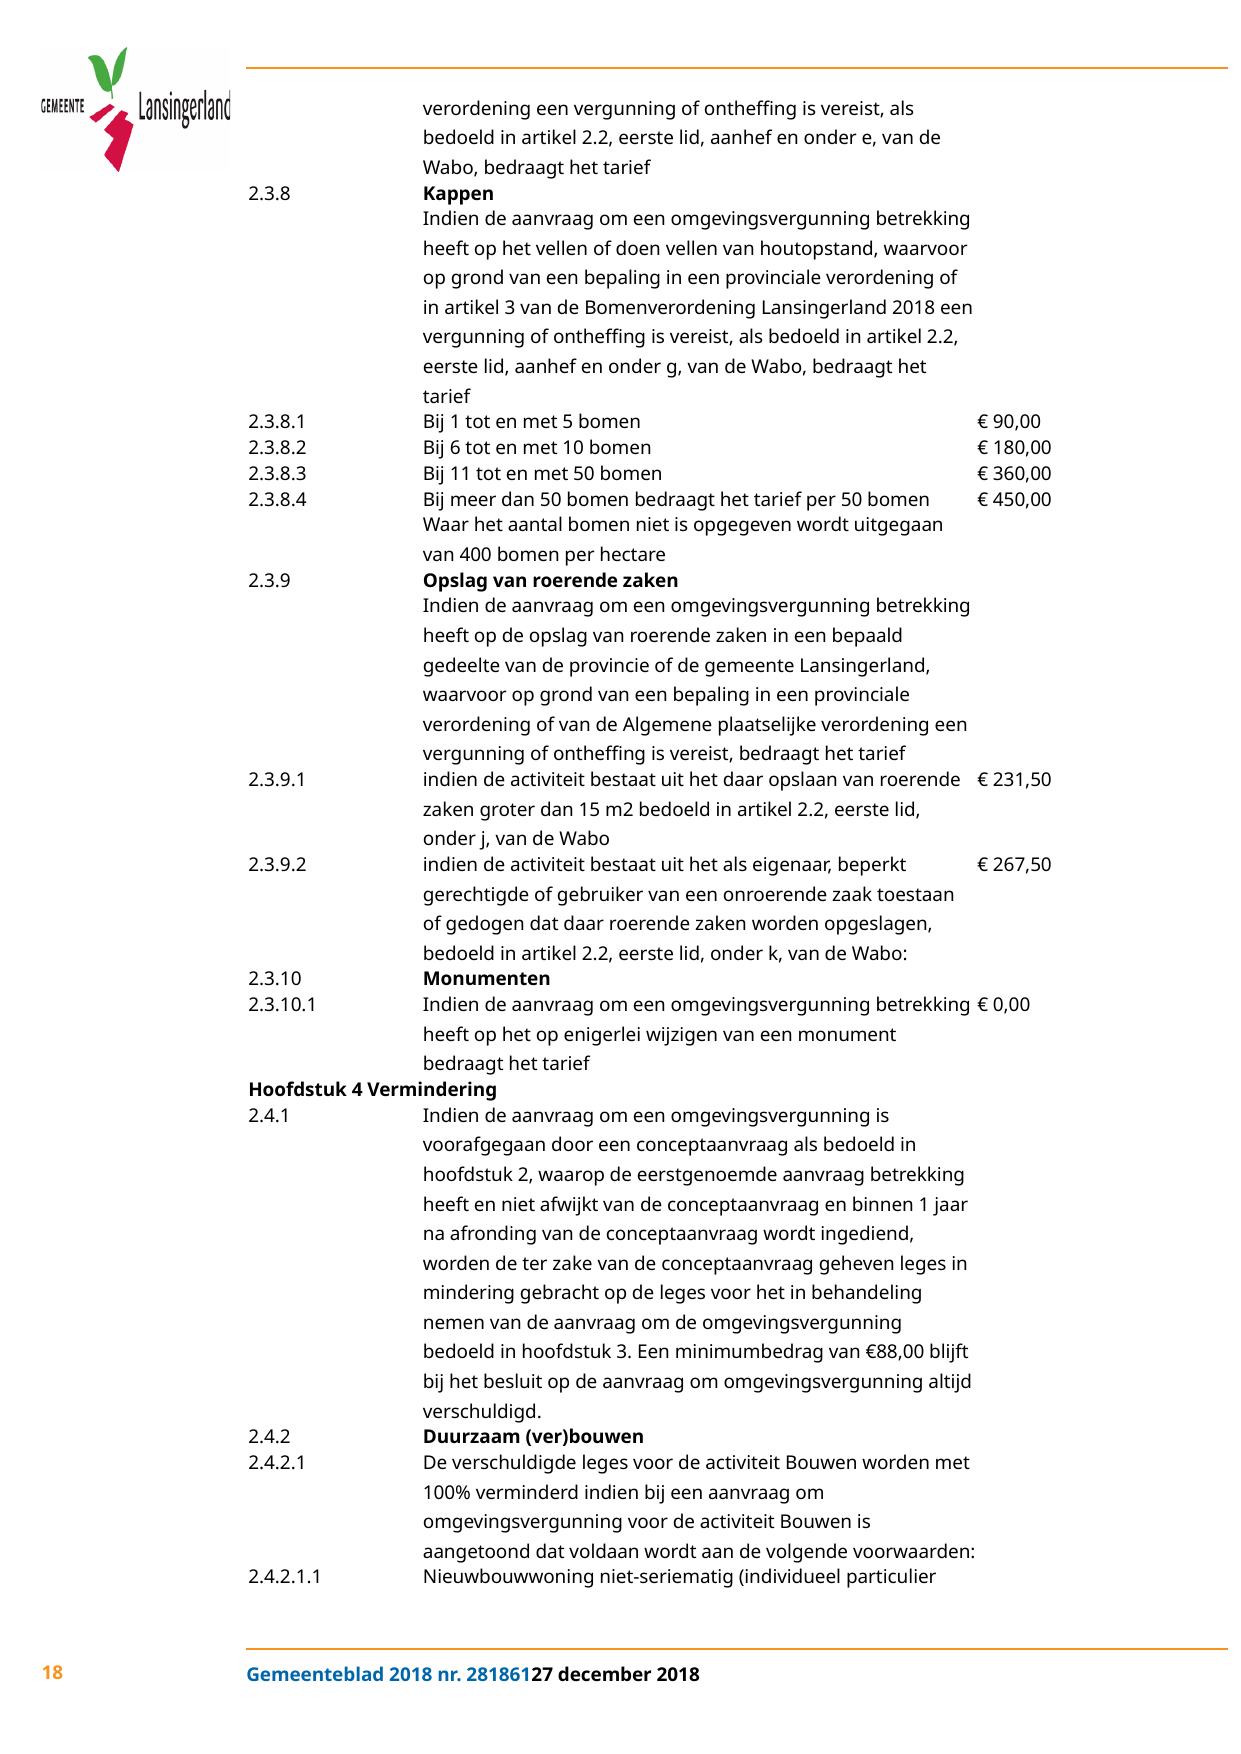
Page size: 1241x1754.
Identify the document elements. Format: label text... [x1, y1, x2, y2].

table_cell 2.3.8.3 [248, 460, 423, 486]
table_cell 2.3.10 [248, 966, 423, 991]
table_cell Bij meer dan 50 bomen bedraagt het tarief per 50 bomen [423, 486, 977, 512]
table_cell De verschuldigde leges voor de activiteit Bouwen worden met 100% verminderd indien bij een aanvraag om omgevingsvergunning voor de activiteit Bouwen is aangetoond dat voldaan wordt aan de volgende voorwaarden: [423, 1449, 977, 1564]
table_cell [977, 593, 1152, 766]
table_cell 2.3.9 [248, 567, 423, 593]
table_cell € 450,00 [977, 486, 1152, 512]
table_cell Kappen [423, 180, 977, 205]
table_cell [248, 512, 423, 567]
table_cell [977, 1564, 1152, 1589]
table_cell Indien de aanvraag om een omgevingsvergunning betrekking heeft op de opslag van roerende zaken in een bepaald gedeelte van de provincie of de gemeente Lansingerland, waarvoor op grond van een bepaling in een provinciale verordening of van de Algemene plaatselijke verordening een vergunning of ontheffing is vereist, bedraagt het tarief [423, 593, 977, 766]
table_cell indien de activiteit bestaat uit het als eigenaar, beperkt gerechtigde of gebruiker van een onroerende zaak toestaan of gedogen dat daar roerende zaken worden opgeslagen, bedoeld in artikel 2.2, eerste lid, onder k, van de Wabo: [423, 851, 977, 966]
table_cell Indien de aanvraag om een omgevingsvergunning is voorafgegaan door een conceptaanvraag als bedoeld in hoofdstuk 2, waarop de eerstgenoemde aanvraag betrekking heeft en niet afwijkt van de conceptaanvraag en binnen 1 jaar na afronding van de conceptaanvraag wordt ingediend, worden de ter zake van de conceptaanvraag geheven leges in mindering gebracht op de leges voor het in behandeling nemen van de aanvraag om de omgevingsvergunning bedoeld in hoofdstuk 3. Een minimumbedrag van €88,00 blijft bij het besluit op de aanvraag om omgevingsvergunning altijd verschuldigd. [423, 1102, 977, 1423]
table_cell 2.3.8.4 [248, 486, 423, 512]
table_cell € 231,50 [977, 766, 1152, 851]
table_cell Nieuwbouwwoning niet-seriematig (individueel particulier [423, 1564, 977, 1589]
table_cell [977, 1076, 1152, 1102]
table_cell [977, 966, 1152, 991]
picture [41, 47, 231, 172]
table_cell Monumenten [423, 966, 977, 991]
table_cell Hoofdstuk 4 Vermindering [248, 1076, 977, 1102]
table_cell Bij 6 tot en met 10 bomen [423, 434, 977, 460]
table_cell 2.3.8 [248, 180, 423, 205]
table_cell [977, 180, 1152, 205]
table_cell Indien de aanvraag om een omgevingsvergunning betrekking heeft op het vellen of doen vellen van houtopstand, waarvoor op grond van een bepaling in een provinciale verordening of in artikel 3 van de Bomenverordening Lansingerland 2018 een vergunning of ontheffing is vereist, als bedoeld in artikel 2.2, eerste lid, aanhef en onder g, van de Wabo, bedraagt het tarief [423, 205, 977, 409]
table_cell [977, 1102, 1152, 1423]
table_cell € 180,00 [977, 434, 1152, 460]
table_cell [248, 95, 423, 180]
table_cell € 267,50 [977, 851, 1152, 966]
table_cell Duurzaam (ver)bouwen [423, 1424, 977, 1449]
table_cell Indien de aanvraag om een omgevingsvergunning betrekking heeft op het op enigerlei wijzigen van een monument bedraagt het tarief [423, 991, 977, 1076]
table_cell 2.4.2 [248, 1424, 423, 1449]
table_cell € 360,00 [977, 460, 1152, 486]
table_cell Bij 1 tot en met 5 bomen [423, 409, 977, 434]
table_cell verordening een vergunning of ontheffing is vereist, als bedoeld in artikel 2.2, eerste lid, aanhef en onder e, van de Wabo, bedraagt het tarief [423, 95, 977, 180]
table_cell 2.3.10.1 [248, 991, 423, 1076]
table_cell [977, 1449, 1152, 1564]
table_cell 2.3.9.1 [248, 766, 423, 851]
table_cell 2.3.8.2 [248, 434, 423, 460]
table_cell 2.4.2.1 [248, 1449, 423, 1564]
table_cell 2.4.1 [248, 1102, 423, 1423]
table_cell [248, 593, 423, 766]
table_cell indien de activiteit bestaat uit het daar opslaan van roerende zaken groter dan 15 m2 bedoeld in artikel 2.2, eerste lid, onder j, van de Wabo [423, 766, 977, 851]
table_cell [977, 95, 1152, 180]
table_cell Bij 11 tot en met 50 bomen [423, 460, 977, 486]
table_cell € 0,00 [977, 991, 1152, 1076]
table_cell 2.4.2.1.1 [248, 1564, 423, 1589]
table_cell Opslag van roerende zaken [423, 567, 977, 593]
table_cell [977, 205, 1152, 409]
table_cell [977, 512, 1152, 567]
table_cell [977, 567, 1152, 593]
table_cell [248, 205, 423, 409]
table_cell 2.3.8.1 [248, 409, 423, 434]
table_cell 2.3.9.2 [248, 851, 423, 966]
table_cell [977, 1424, 1152, 1449]
table_cell € 90,00 [977, 409, 1152, 434]
table_cell Waar het aantal bomen niet is opgegeven wordt uitgegaan van 400 bomen per hectare [423, 512, 977, 567]
